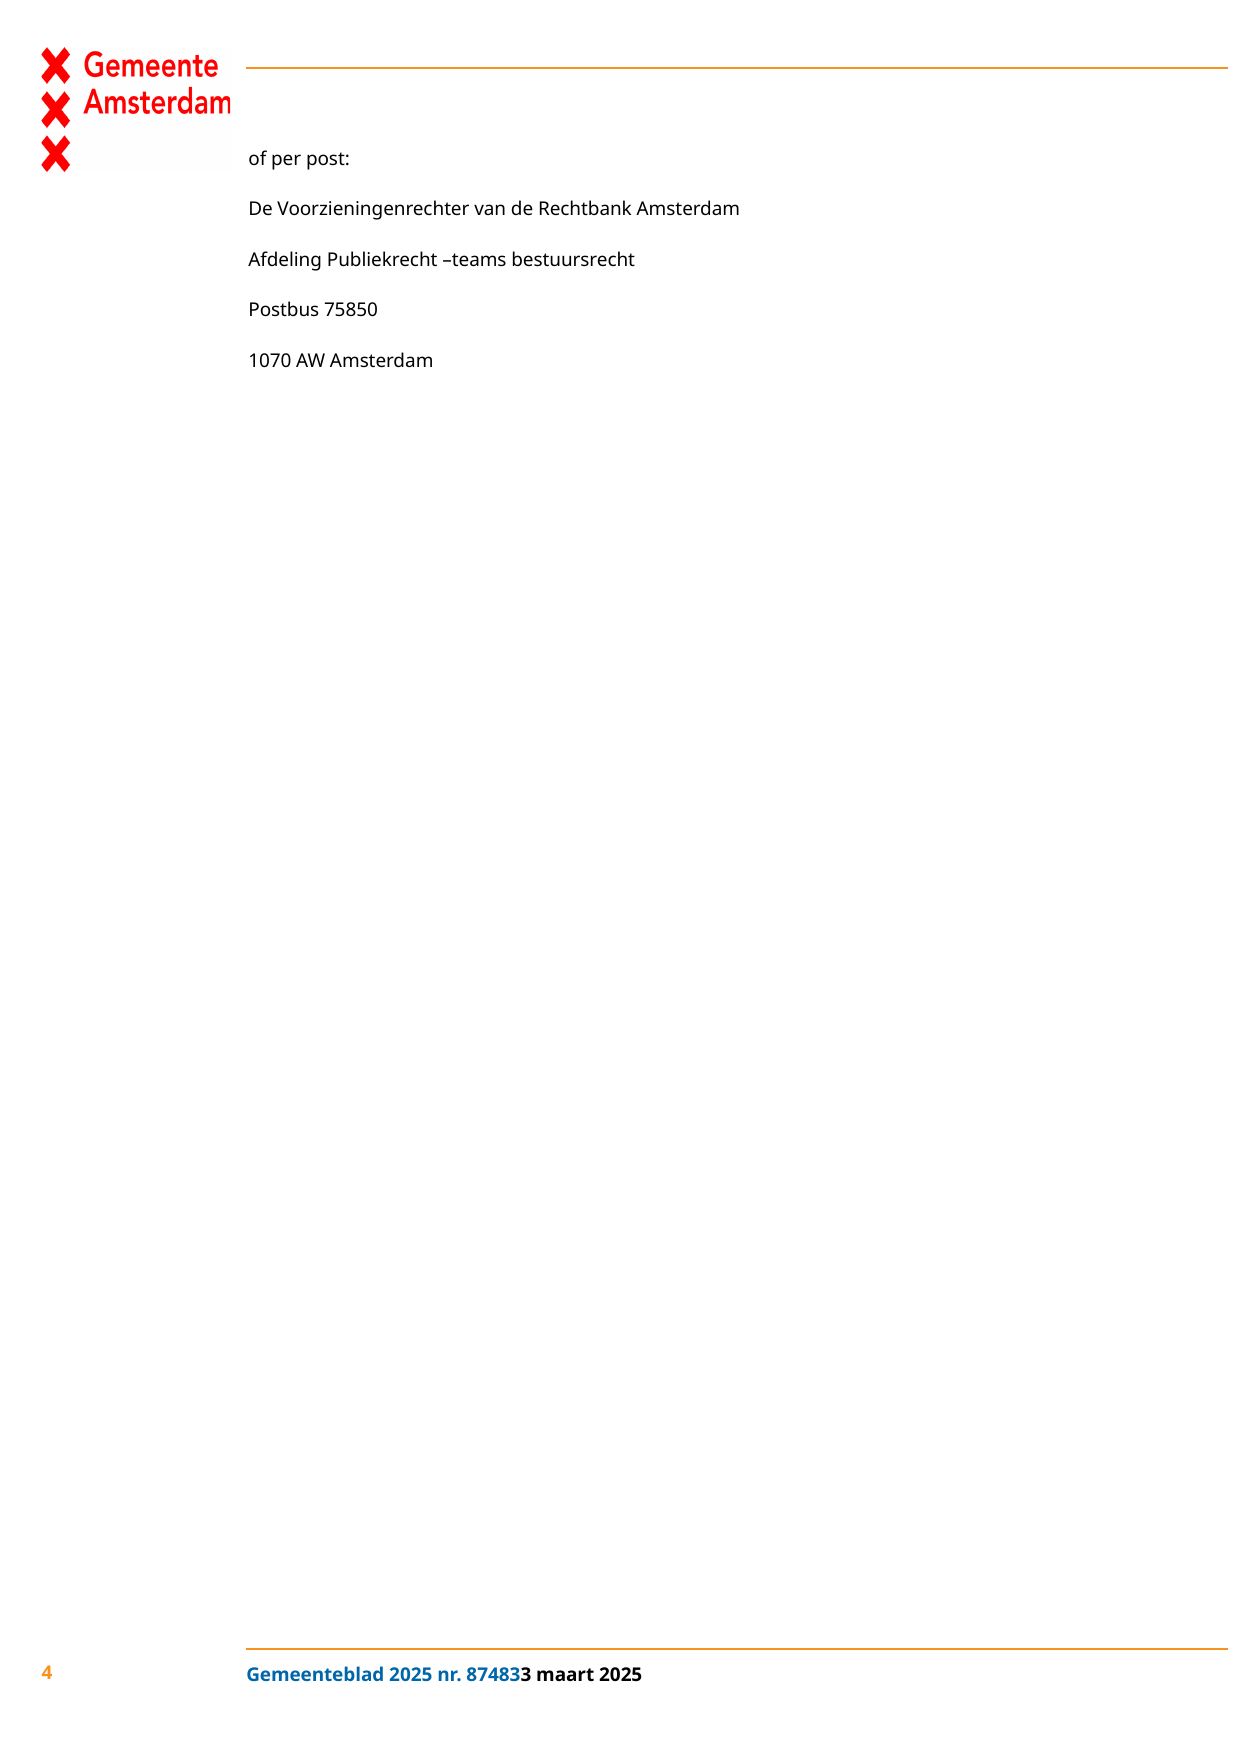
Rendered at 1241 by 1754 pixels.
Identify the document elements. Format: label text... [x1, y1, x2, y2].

picture [41, 47, 231, 172]
text De Voorzieningenrechter van de Rechtbank Amsterdam [248, 196, 1152, 221]
text 1070 AW Amsterdam [248, 347, 1152, 373]
text of per post: [248, 145, 1152, 171]
text Postbus 75850 [248, 296, 1152, 322]
text Afdeling Publiekrecht –teams bestuursrecht [248, 246, 1152, 272]
